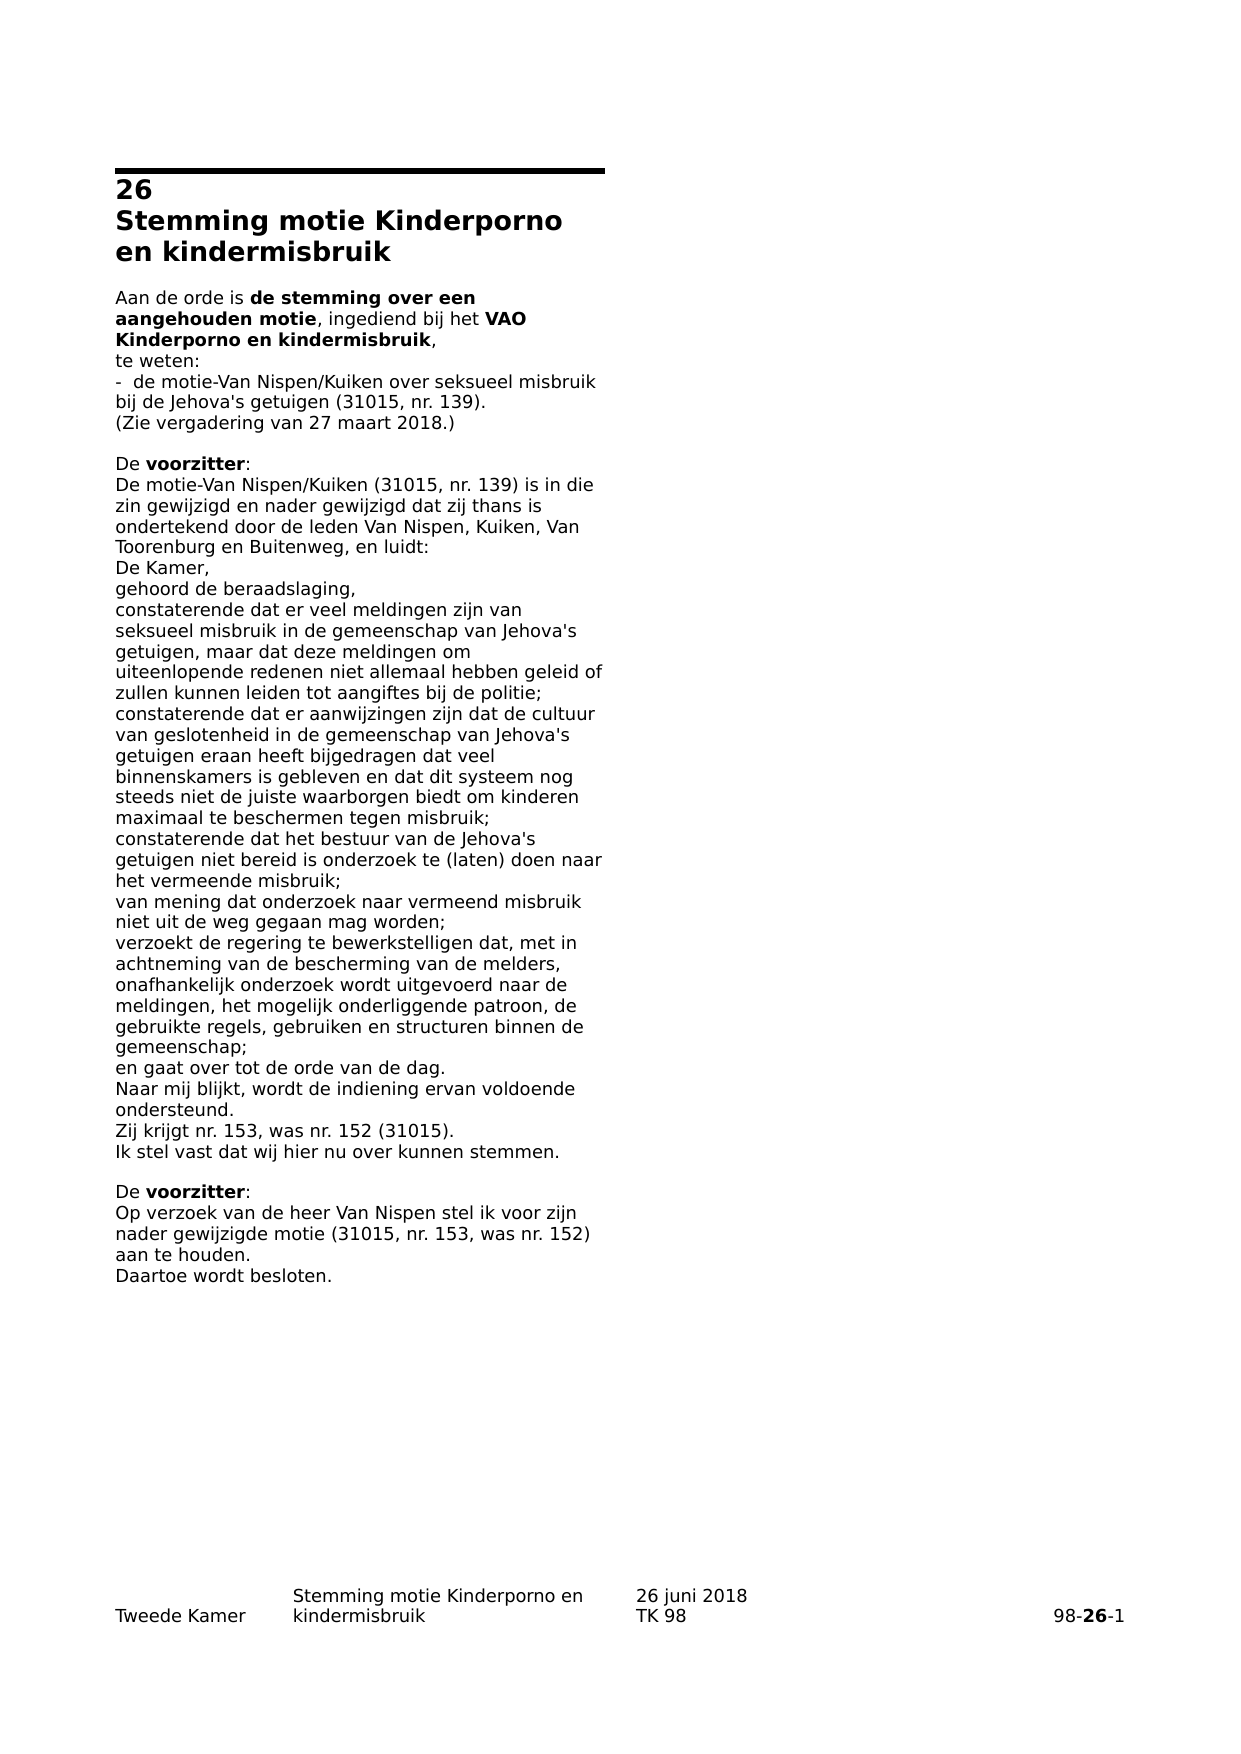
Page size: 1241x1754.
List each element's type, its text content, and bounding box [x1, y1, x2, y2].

text Daartoe wordt besloten. [115, 1265, 605, 1286]
text De voorzitter: [115, 1182, 605, 1203]
text van mening dat onderzoek naar vermeend misbruik niet uit de weg gegaan mag worden; [115, 891, 605, 933]
text te weten: [115, 351, 605, 371]
text Naar mij blijkt, wordt de indiening ervan voldoende ondersteund. [115, 1079, 605, 1121]
text verzoekt de regering te bewerkstelligen dat, met in achtneming van de bescherming van de melders, onafhankelijk onderzoek wordt uitgevoerd naar de meldingen, het mogelijk onderliggende patroon, de gebruikte regels, gebruiken en structuren binnen de gemeenschap; [115, 933, 605, 1058]
text constaterende dat er aanwijzingen zijn dat de cultuur van geslotenheid in de gemeenschap van Jehova's getuigen eraan heeft bijgedragen dat veel binnenskamers is gebleven en dat dit systeem nog steeds niet de juiste waarborgen biedt om kinderen maximaal te beschermen tegen misbruik; [115, 704, 605, 829]
text en gaat over tot de orde van de dag. [115, 1058, 605, 1079]
title 26 Stemming motie Kinderporno en kindermisbruik [115, 174, 605, 268]
text De motie-Van Nispen/Kuiken (31015, nr. 139) is in die zin gewijzigd en nader gewijzigd dat zij thans is ondertekend door de leden Van Nispen, Kuiken, Van Toorenburg en Buitenweg, en luidt: [115, 475, 605, 558]
text De voorzitter: [115, 454, 605, 475]
text Ik stel vast dat wij hier nu over kunnen stemmen. [115, 1141, 605, 1162]
text gehoord de beraadslaging, [115, 579, 605, 600]
text De Kamer, [115, 558, 605, 579]
list de motie-Van Nispen/Kuiken over seksueel misbruik bij de Jehova's getuigen (31015, nr. 139). [115, 371, 605, 413]
text Aan de orde is de stemming over een aangehouden motie, ingediend bij het VAO Kinderporno en kindermisbruik, [115, 288, 605, 351]
text constaterende dat het bestuur van de Jehova's getuigen niet bereid is onderzoek te (laten) doen naar het vermeende misbruik; [115, 829, 605, 891]
text Op verzoek van de heer Van Nispen stel ik voor zijn nader gewijzigde motie (31015, nr. 153, was nr. 152) aan te houden. [115, 1203, 605, 1265]
text (Zie vergadering van 27 maart 2018.) [115, 413, 605, 434]
text constaterende dat er veel meldingen zijn van seksueel misbruik in de gemeenschap van Jehova's getuigen, maar dat deze meldingen om uiteenlopende redenen niet allemaal hebben geleid of zullen kunnen leiden tot aangiftes bij de politie; [115, 600, 605, 704]
text Zij krijgt nr. 153, was nr. 152 (31015). [115, 1121, 605, 1141]
